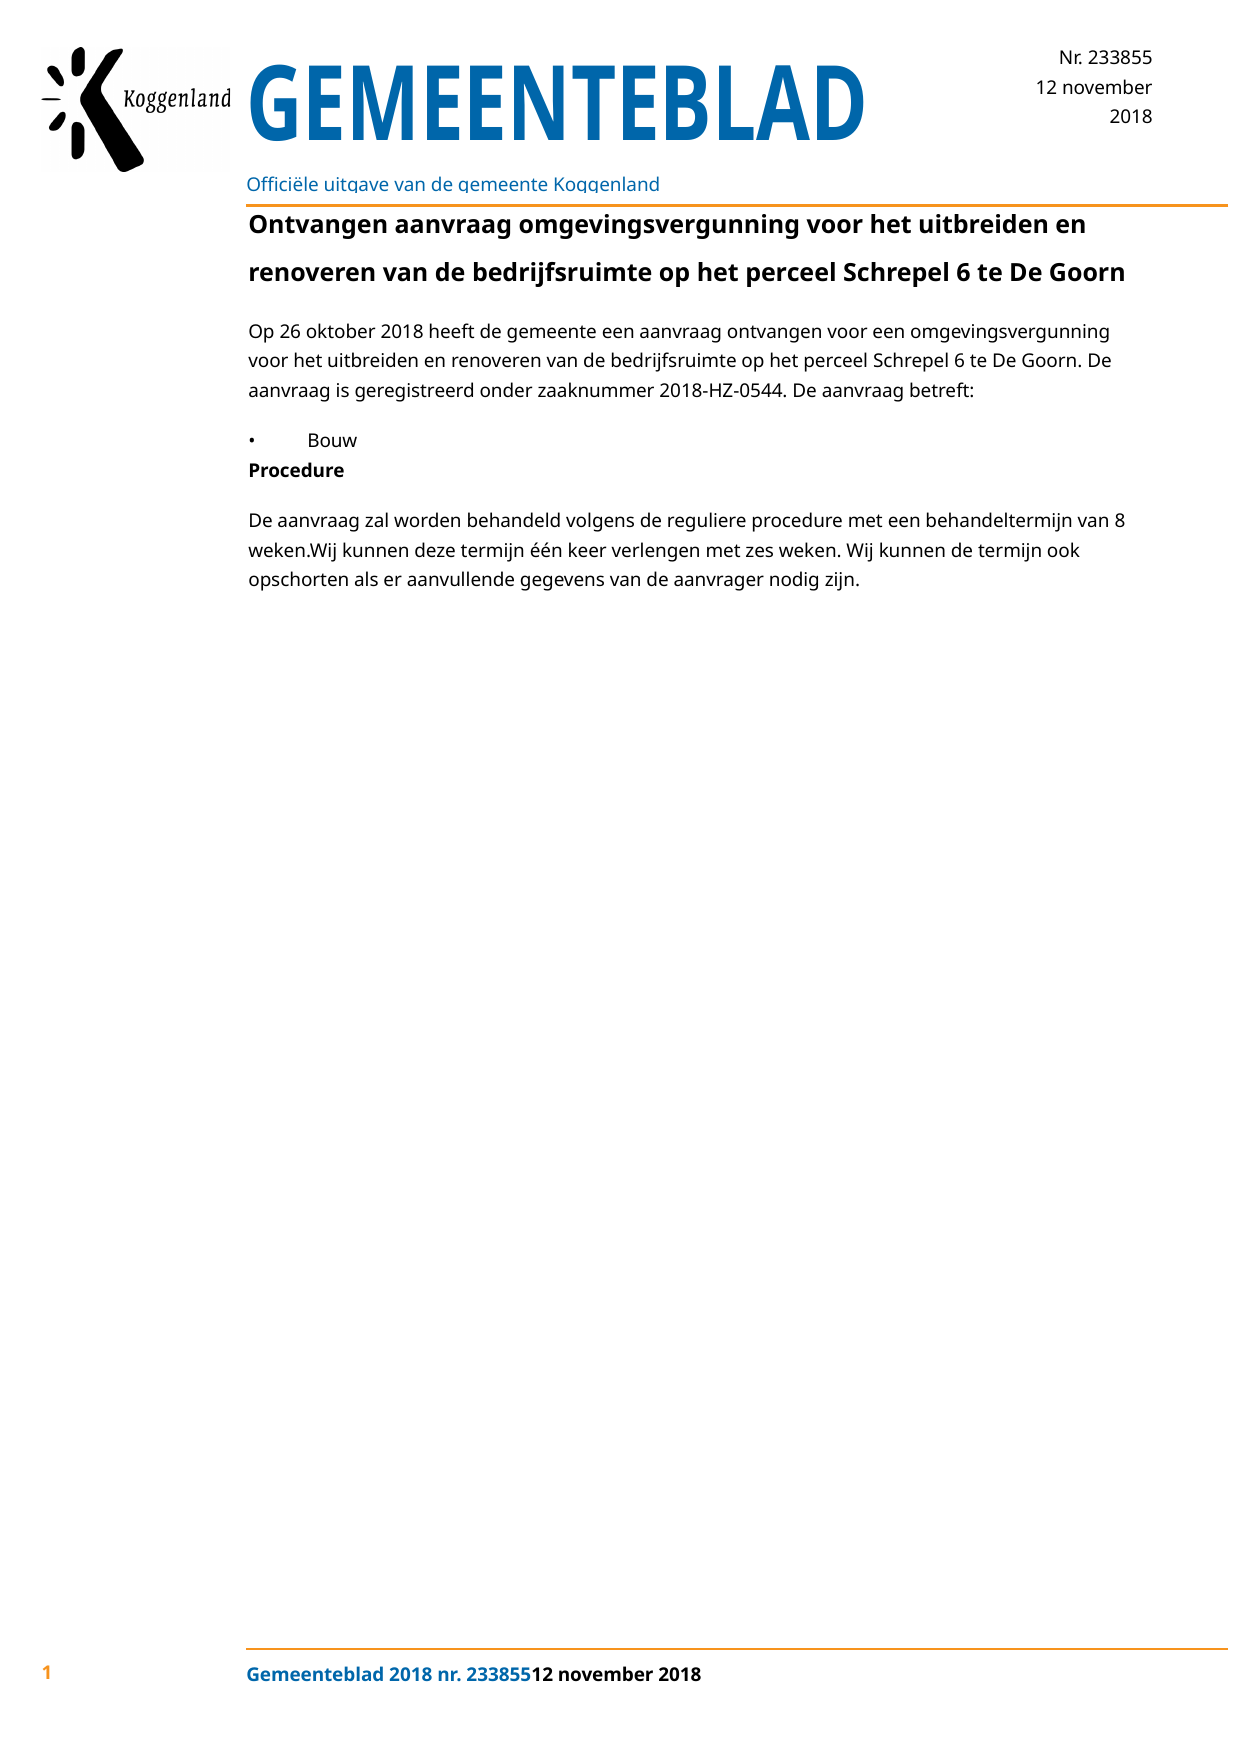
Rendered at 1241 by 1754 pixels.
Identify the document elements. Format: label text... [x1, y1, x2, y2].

text Op 26 oktober 2018 heeft de gemeente een aanvraag ontvangen voor een omgevingsvergunning voor het uitbreiden en renoveren van de bedrijfsruimte op het perceel Schrepel 6 te De Goorn. De aanvraag is geregistreerd onder zaaknummer 2018-HZ-0544. De aanvraag betreft: [248, 318, 1152, 403]
list Bouw [248, 427, 1152, 453]
text De aanvraag zal worden behandeld volgens de reguliere procedure met een behandeltermijn van 8 weken.Wij kunnen deze termijn één keer verlengen met zes weken. Wij kunnen de termijn ook opschorten als er aanvullende gegevens van de aanvrager nodig zijn. [248, 507, 1152, 592]
text Ontvangen aanvraag omgevingsvergunning voor het uitbreiden en renoveren van de bedrijfsruimte op het perceel Schrepel 6 te De Goorn [248, 207, 1152, 288]
text Procedure [248, 457, 1152, 483]
picture [41, 47, 231, 172]
